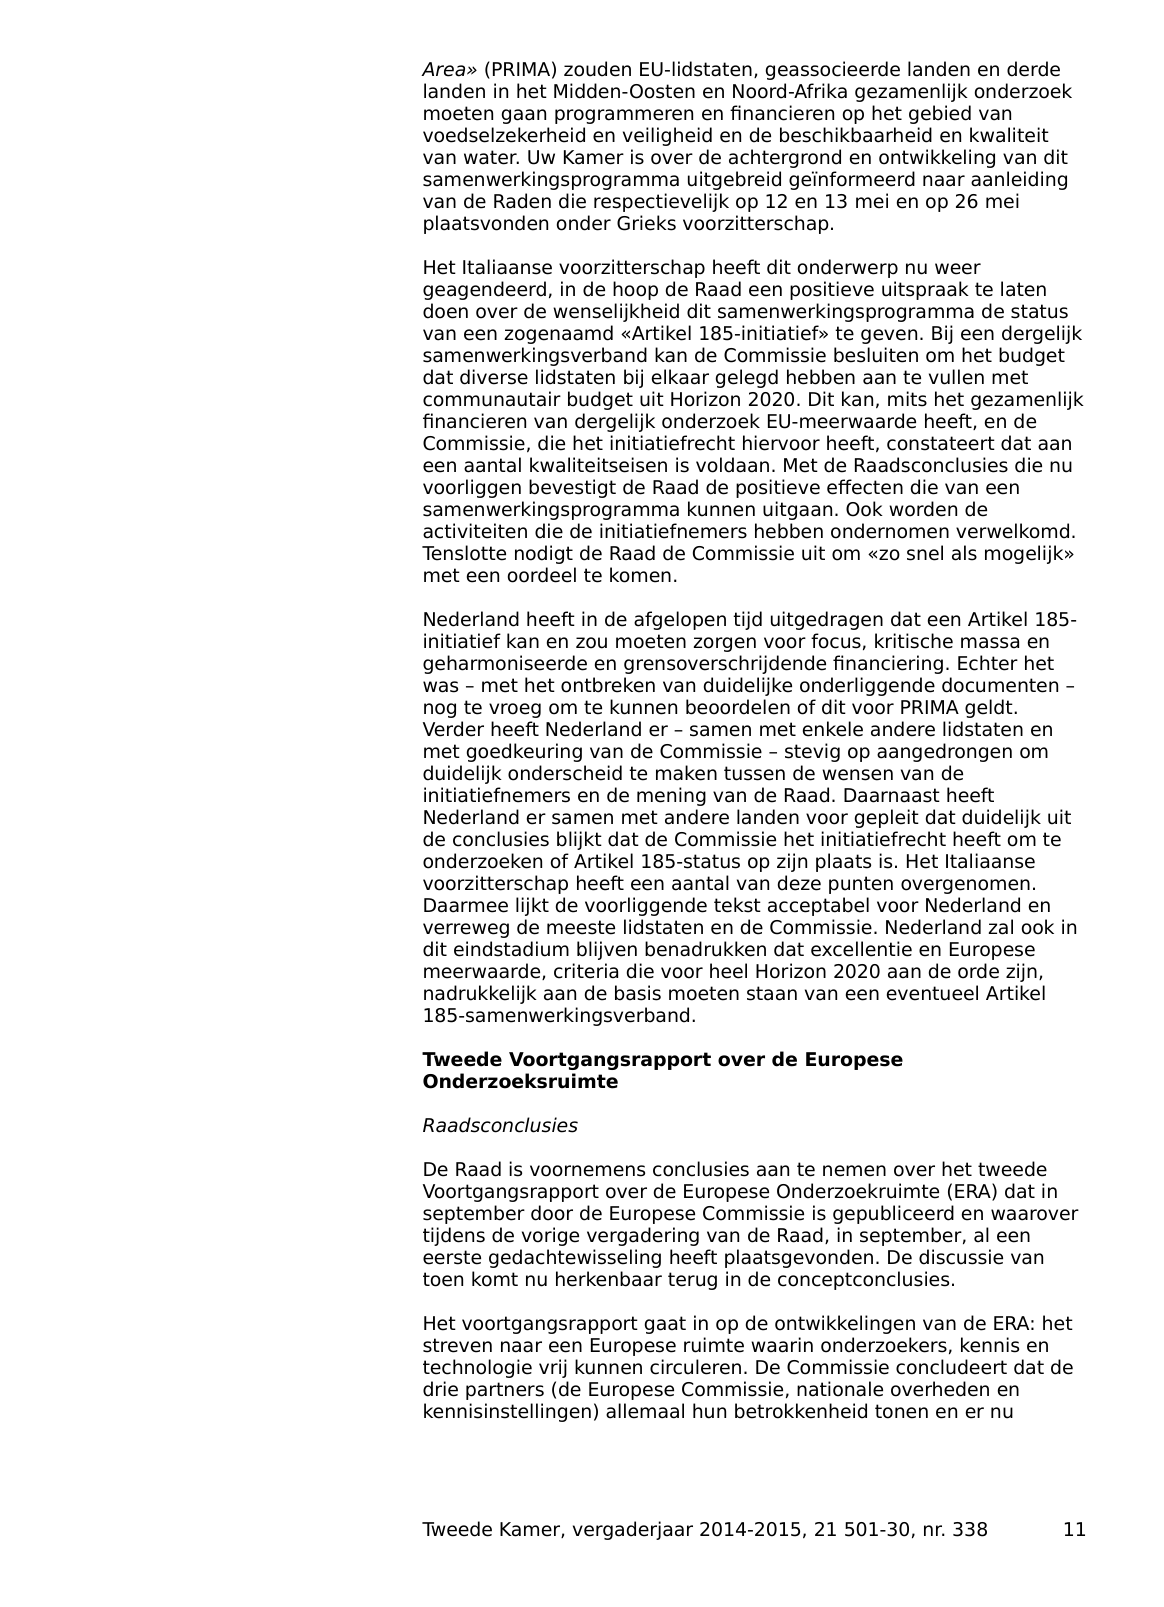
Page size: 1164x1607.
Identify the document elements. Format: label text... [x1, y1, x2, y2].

text Nederland heeft in de afgelopen tijd uitgedragen dat een Artikel 185-initiatief kan en zou moeten zorgen voor focus, kritische massa en geharmoniseerde en grensoverschrijdende financiering. Echter het was – met het ontbreken van duidelijke onderliggende documenten – nog te vroeg om te kunnen beoordelen of dit voor PRIMA geldt. Verder heeft Nederland er – samen met enkele andere lidstaten en met goedkeuring van de Commissie – stevig op aangedrongen om duidelijk onderscheid te maken tussen de wensen van de initiatiefnemers en de mening van de Raad. Daarnaast heeft Nederland er samen met andere landen voor gepleit dat duidelijk uit de conclusies blijkt dat de Commissie het initiatiefrecht heeft om te onderzoeken of Artikel 185-status op zijn plaats is. Het Italiaanse voorzitterschap heeft een aantal van deze punten overgenomen. Daarmee lijkt de voorliggende tekst acceptabel voor Nederland en verreweg de meeste lidstaten en de Commissie. Nederland zal ook in dit eindstadium blijven benadrukken dat excellentie en Europese meerwaarde, criteria die voor heel Horizon 2020 aan de orde zijn, nadrukkelijk aan de basis moeten staan van een eventueel Artikel 185-samenwerkingsverband. [422, 609, 1087, 1027]
text Area» (PRIMA) zouden EU-lidstaten, geassocieerde landen en derde landen in het Midden-Oosten en Noord-Afrika gezamenlijk onderzoek moeten gaan programmeren en financieren op het gebied van voedselzekerheid en veiligheid en de beschikbaarheid en kwaliteit van water. Uw Kamer is over de achtergrond en ontwikkeling van dit samenwerkingsprogramma uitgebreid geïnformeerd naar aanleiding van de Raden die respectievelijk op 12 en 13 mei en op 26 mei plaatsvonden onder Grieks voorzitterschap. [422, 59, 1087, 235]
subtitle Raadsconclusies [422, 1115, 1087, 1137]
text Het Italiaanse voorzitterschap heeft dit onderwerp nu weer geagendeerd, in de hoop de Raad een positieve uitspraak te laten doen over de wenselijkheid dit samenwerkingsprogramma de status van een zogenaamd «Artikel 185-initiatief» te geven. Bij een dergelijk samenwerkingsverband kan de Commissie besluiten om het budget dat diverse lidstaten bij elkaar gelegd hebben aan te vullen met communautair budget uit Horizon 2020. Dit kan, mits het gezamenlijk financieren van dergelijk onderzoek EU-meerwaarde heeft, en de Commissie, die het initiatiefrecht hiervoor heeft, constateert dat aan een aantal kwaliteitseisen is voldaan. Met de Raadsconclusies die nu voorliggen bevestigt de Raad de positieve effecten die van een samenwerkingsprogramma kunnen uitgaan. Ook worden de activiteiten die de initiatiefnemers hebben ondernomen verwelkomd. Tenslotte nodigt de Raad de Commissie uit om «zo snel als mogelijk» met een oordeel te komen. [422, 257, 1087, 587]
subtitle Tweede Voortgangsrapport over de Europese Onderzoeksruimte [422, 1049, 1087, 1093]
text De Raad is voornemens conclusies aan te nemen over het tweede Voortgangsrapport over de Europese Onderzoekruimte (ERA) dat in september door de Europese Commissie is gepubliceerd en waarover tijdens de vorige vergadering van de Raad, in september, al een eerste gedachtewisseling heeft plaatsgevonden. De discussie van toen komt nu herkenbaar terug in de conceptconclusies. [422, 1159, 1087, 1291]
text Het voortgangsrapport gaat in op de ontwikkelingen van de ERA: het streven naar een Europese ruimte waarin onderzoekers, kennis en technologie vrij kunnen circuleren. De Commissie concludeert dat de drie partners (de Europese Commissie, nationale overheden en kennisinstellingen) allemaal hun betrokkenheid tonen en er nu [422, 1313, 1087, 1423]
